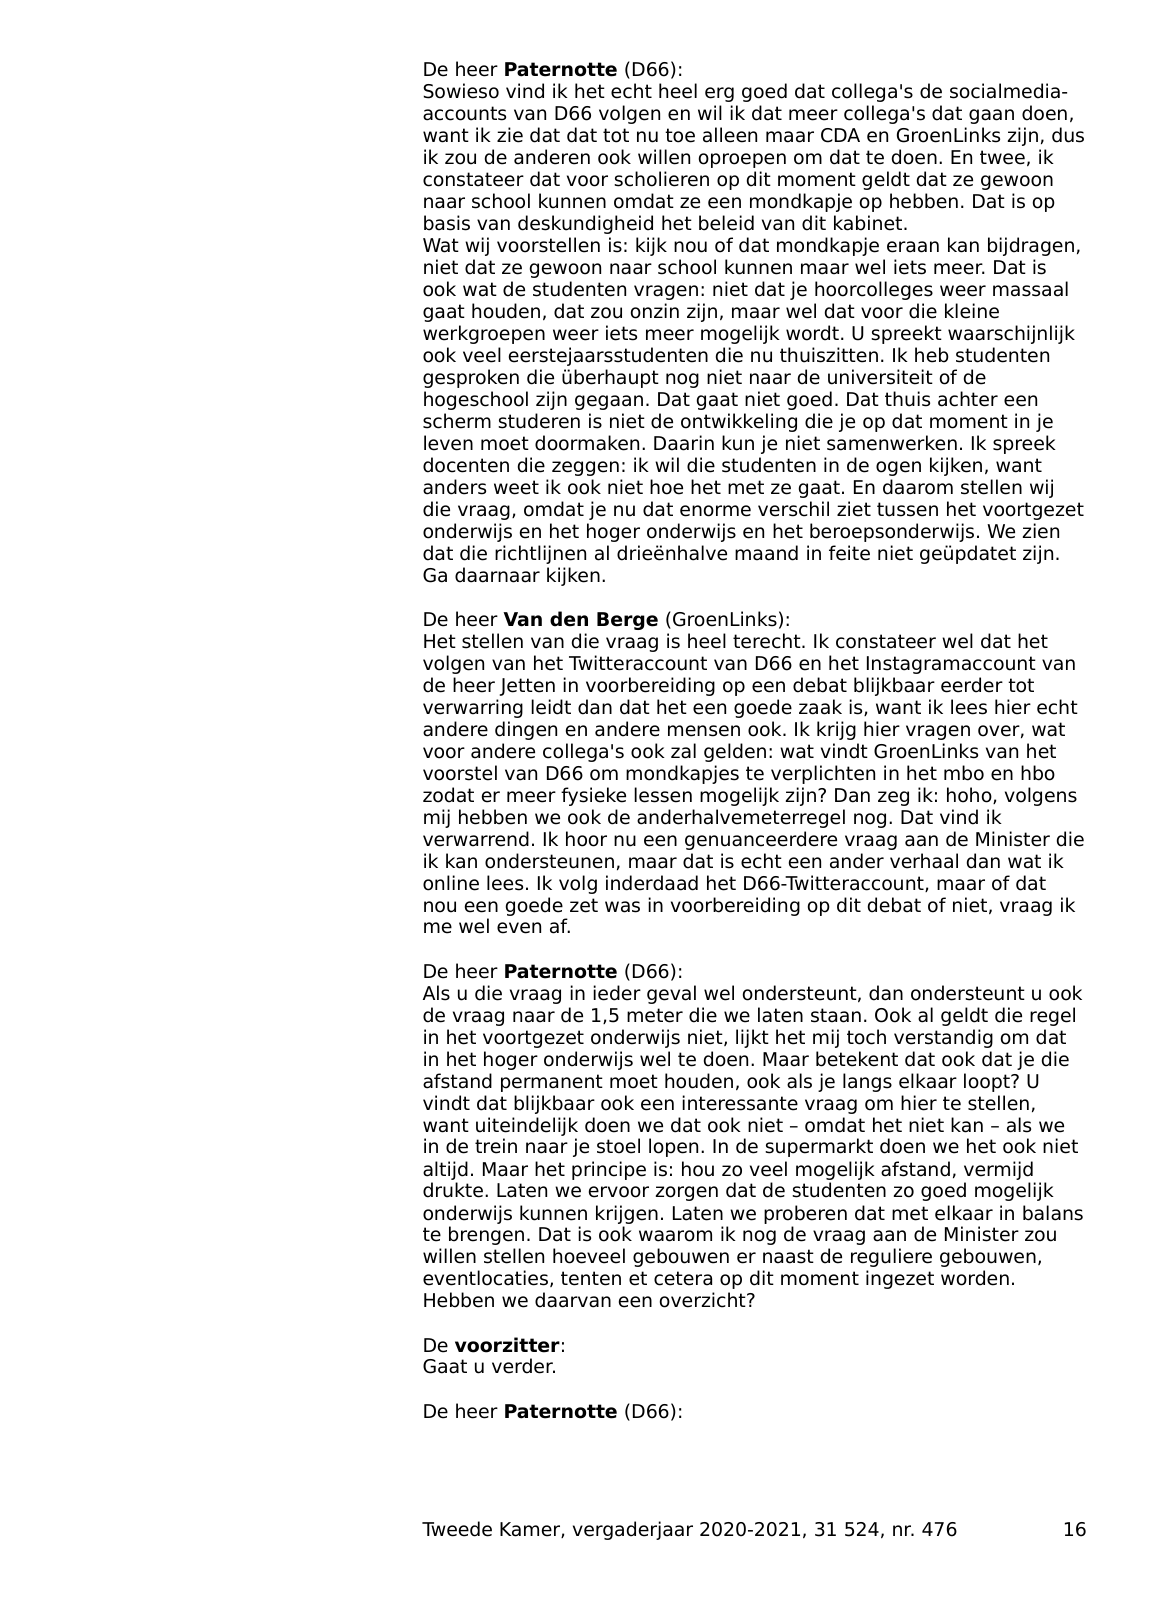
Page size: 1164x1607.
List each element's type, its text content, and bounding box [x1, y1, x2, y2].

text De heer Van den Berge (GroenLinks): [422, 609, 1087, 631]
text De voorzitter: [422, 1334, 1087, 1356]
text Wat wij voorstellen is: kijk nou of dat mondkapje eraan kan bijdragen, niet dat ze gewoon naar school kunnen maar wel iets meer. Dat is ook wat de studenten vragen: niet dat je hoorcolleges weer massaal gaat houden, dat zou onzin zijn, maar wel dat voor die kleine werkgroepen weer iets meer mogelijk wordt. U spreekt waarschijnlijk ook veel eerstejaarsstudenten die nu thuiszitten. Ik heb studenten gesproken die überhaupt nog niet naar de universiteit of de hogeschool zijn gegaan. Dat gaat niet goed. Dat thuis achter een scherm studeren is niet de ontwikkeling die je op dat moment in je leven moet doormaken. Daarin kun je niet samenwerken. Ik spreek docenten die zeggen: ik wil die studenten in de ogen kijken, want anders weet ik ook niet hoe het met ze gaat. En daarom stellen wij die vraag, omdat je nu dat enorme verschil ziet tussen het voortgezet onderwijs en het hoger onderwijs en het beroepsonderwijs. We zien dat die richtlijnen al drieënhalve maand in feite niet geüpdatet zijn. Ga daarnaar kijken. [422, 235, 1087, 587]
text Als u die vraag in ieder geval wel ondersteunt, dan ondersteunt u ook de vraag naar de 1,5 meter die we laten staan. Ook al geldt die regel in het voortgezet onderwijs niet, lijkt het mij toch verstandig om dat in het hoger onderwijs wel te doen. Maar betekent dat ook dat je die afstand permanent moet houden, ook als je langs elkaar loopt? U vindt dat blijkbaar ook een interessante vraag om hier te stellen, want uiteindelijk doen we dat ook niet – omdat het niet kan – als we in de trein naar je stoel lopen. In de supermarkt doen we het ook niet altijd. Maar het principe is: hou zo veel mogelijk afstand, vermijd drukte. Laten we ervoor zorgen dat de studenten zo goed mogelijk onderwijs kunnen krijgen. Laten we proberen dat met elkaar in balans te brengen. Dat is ook waarom ik nog de vraag aan de Minister zou willen stellen hoeveel gebouwen er naast de reguliere gebouwen, eventlocaties, tenten et cetera op dit moment ingezet worden. Hebben we daarvan een overzicht? [422, 983, 1087, 1312]
text De heer Paternotte (D66): [422, 59, 1087, 81]
text Gaat u verder. [422, 1356, 1087, 1378]
text De heer Paternotte (D66): [422, 1401, 1087, 1423]
text De heer Paternotte (D66): [422, 961, 1087, 983]
text Sowieso vind ik het echt heel erg goed dat collega's de socialmedia-accounts van D66 volgen en wil ik dat meer collega's dat gaan doen, want ik zie dat dat tot nu toe alleen maar CDA en GroenLinks zijn, dus ik zou de anderen ook willen oproepen om dat te doen. En twee, ik constateer dat voor scholieren op dit moment geldt dat ze gewoon naar school kunnen omdat ze een mondkapje op hebben. Dat is op basis van deskundigheid het beleid van dit kabinet. [422, 81, 1087, 235]
text Het stellen van die vraag is heel terecht. Ik constateer wel dat het volgen van het Twitteraccount van D66 en het Instagramaccount van de heer Jetten in voorbereiding op een debat blijkbaar eerder tot verwarring leidt dan dat het een goede zaak is, want ik lees hier echt andere dingen en andere mensen ook. Ik krijg hier vragen over, wat voor andere collega's ook zal gelden: wat vindt GroenLinks van het voorstel van D66 om mondkapjes te verplichten in het mbo en hbo zodat er meer fysieke lessen mogelijk zijn? Dan zeg ik: hoho, volgens mij hebben we ook de anderhalvemeterregel nog. Dat vind ik verwarrend. Ik hoor nu een genuanceerdere vraag aan de Minister die ik kan ondersteunen, maar dat is echt een ander verhaal dan wat ik online lees. Ik volg inderdaad het D66-Twitteraccount, maar of dat nou een goede zet was in voorbereiding op dit debat of niet, vraag ik me wel even af. [422, 631, 1087, 938]
